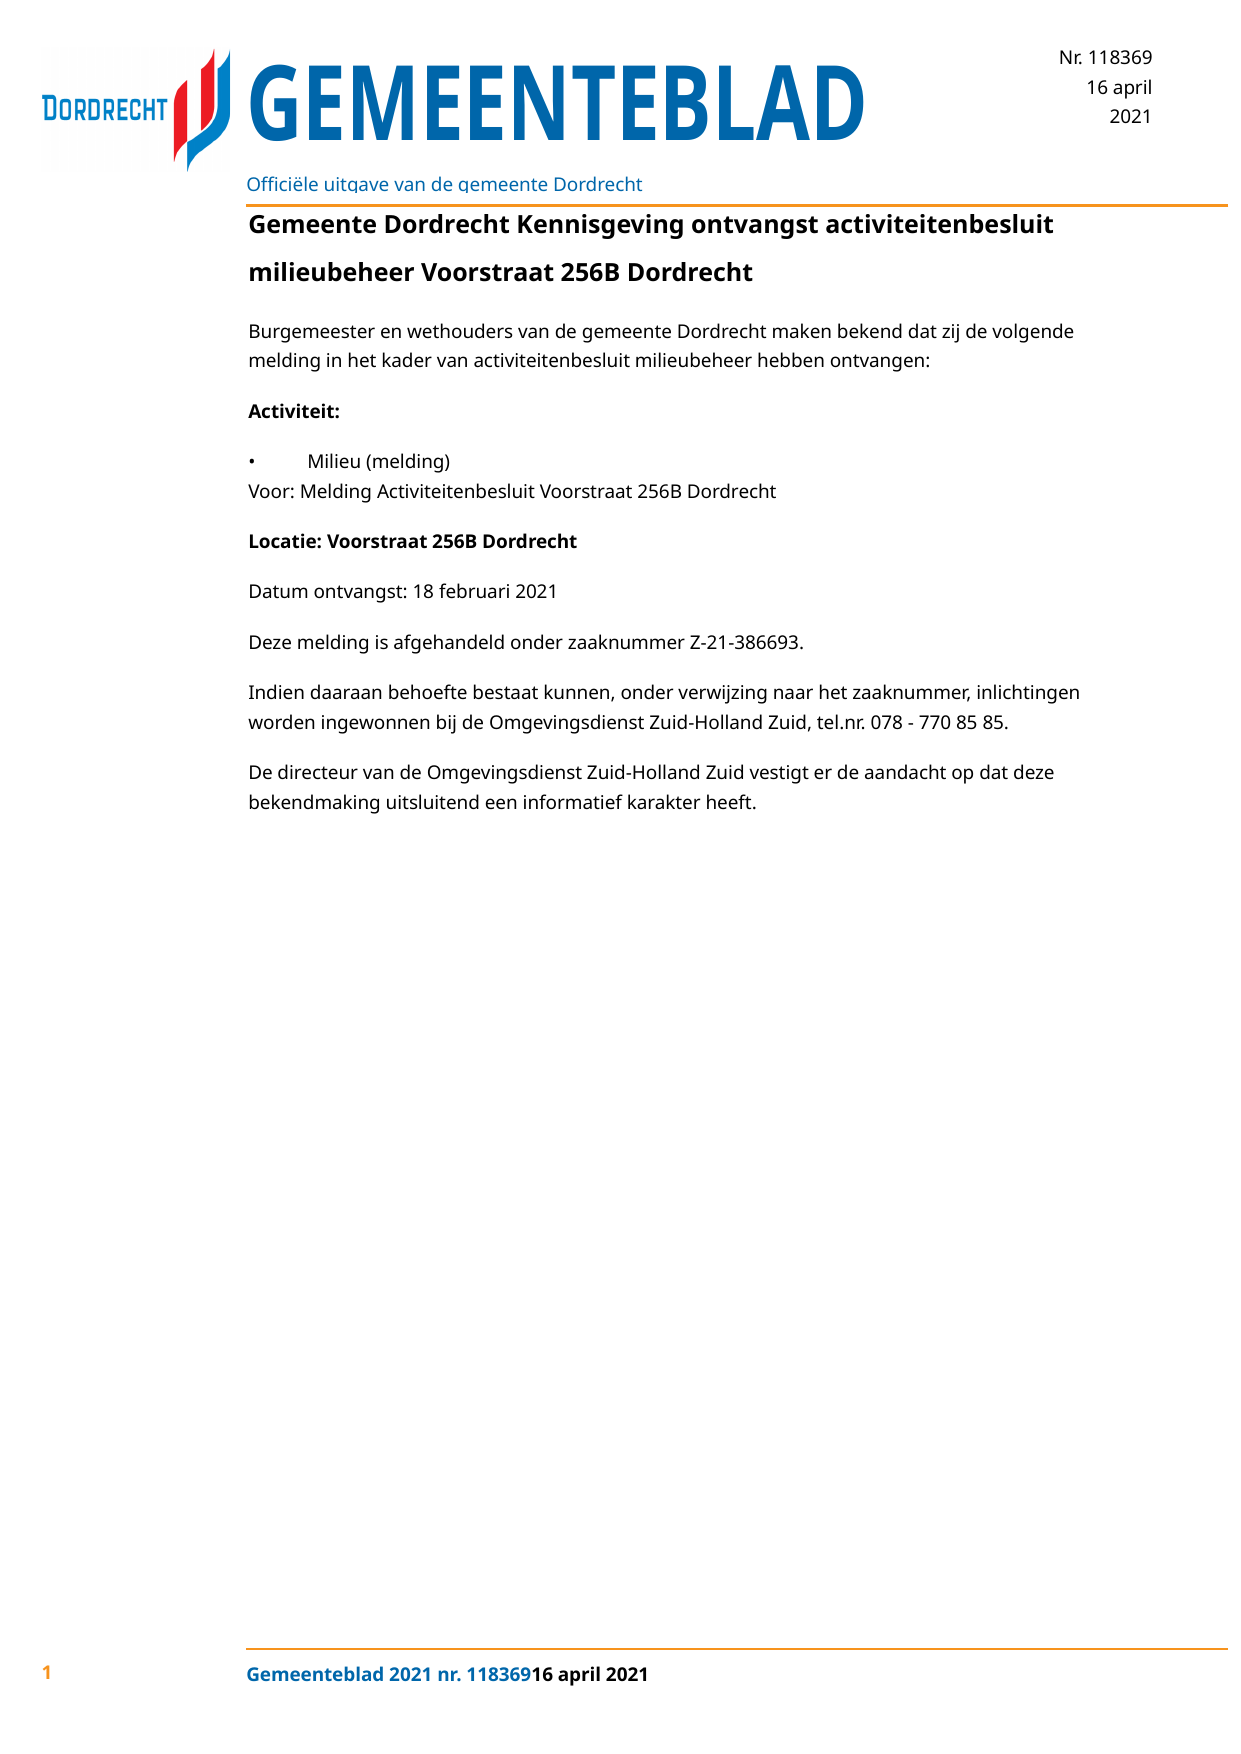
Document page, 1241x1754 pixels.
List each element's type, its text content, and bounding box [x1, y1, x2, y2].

picture [41, 47, 231, 172]
text Activiteit: [248, 398, 1152, 424]
text Burgemeester en wethouders van de gemeente Dordrecht maken bekend dat zij de volgende melding in het kader van activiteitenbesluit milieubeheer hebben ontvangen: [248, 318, 1152, 373]
text Datum ontvangst: 18 februari 2021 [248, 579, 1152, 604]
text Voor: Melding Activiteitenbesluit Voorstraat 256B Dordrecht [248, 478, 1152, 504]
text Locatie: Voorstraat 256B Dordrecht [248, 528, 1152, 554]
text Gemeente Dordrecht Kennisgeving ontvangst activiteitenbesluit milieubeheer Voorstraat 256B Dordrecht [248, 207, 1152, 288]
text Indien daaraan behoefte bestaat kunnen, onder verwijzing naar het zaaknummer, inlichtingen worden ingewonnen bij de Omgevingsdienst Zuid-Holland Zuid, tel.nr. 078 - 770 85 85. [248, 679, 1152, 735]
text Deze melding is afgehandeld onder zaaknummer Z-21-386693. [248, 629, 1152, 655]
list Milieu (melding) [248, 448, 1152, 474]
text De directeur van de Omgevingsdienst Zuid-Holland Zuid vestigt er de aandacht op dat deze bekendmaking uitsluitend een informatief karakter heeft. [248, 759, 1152, 815]
